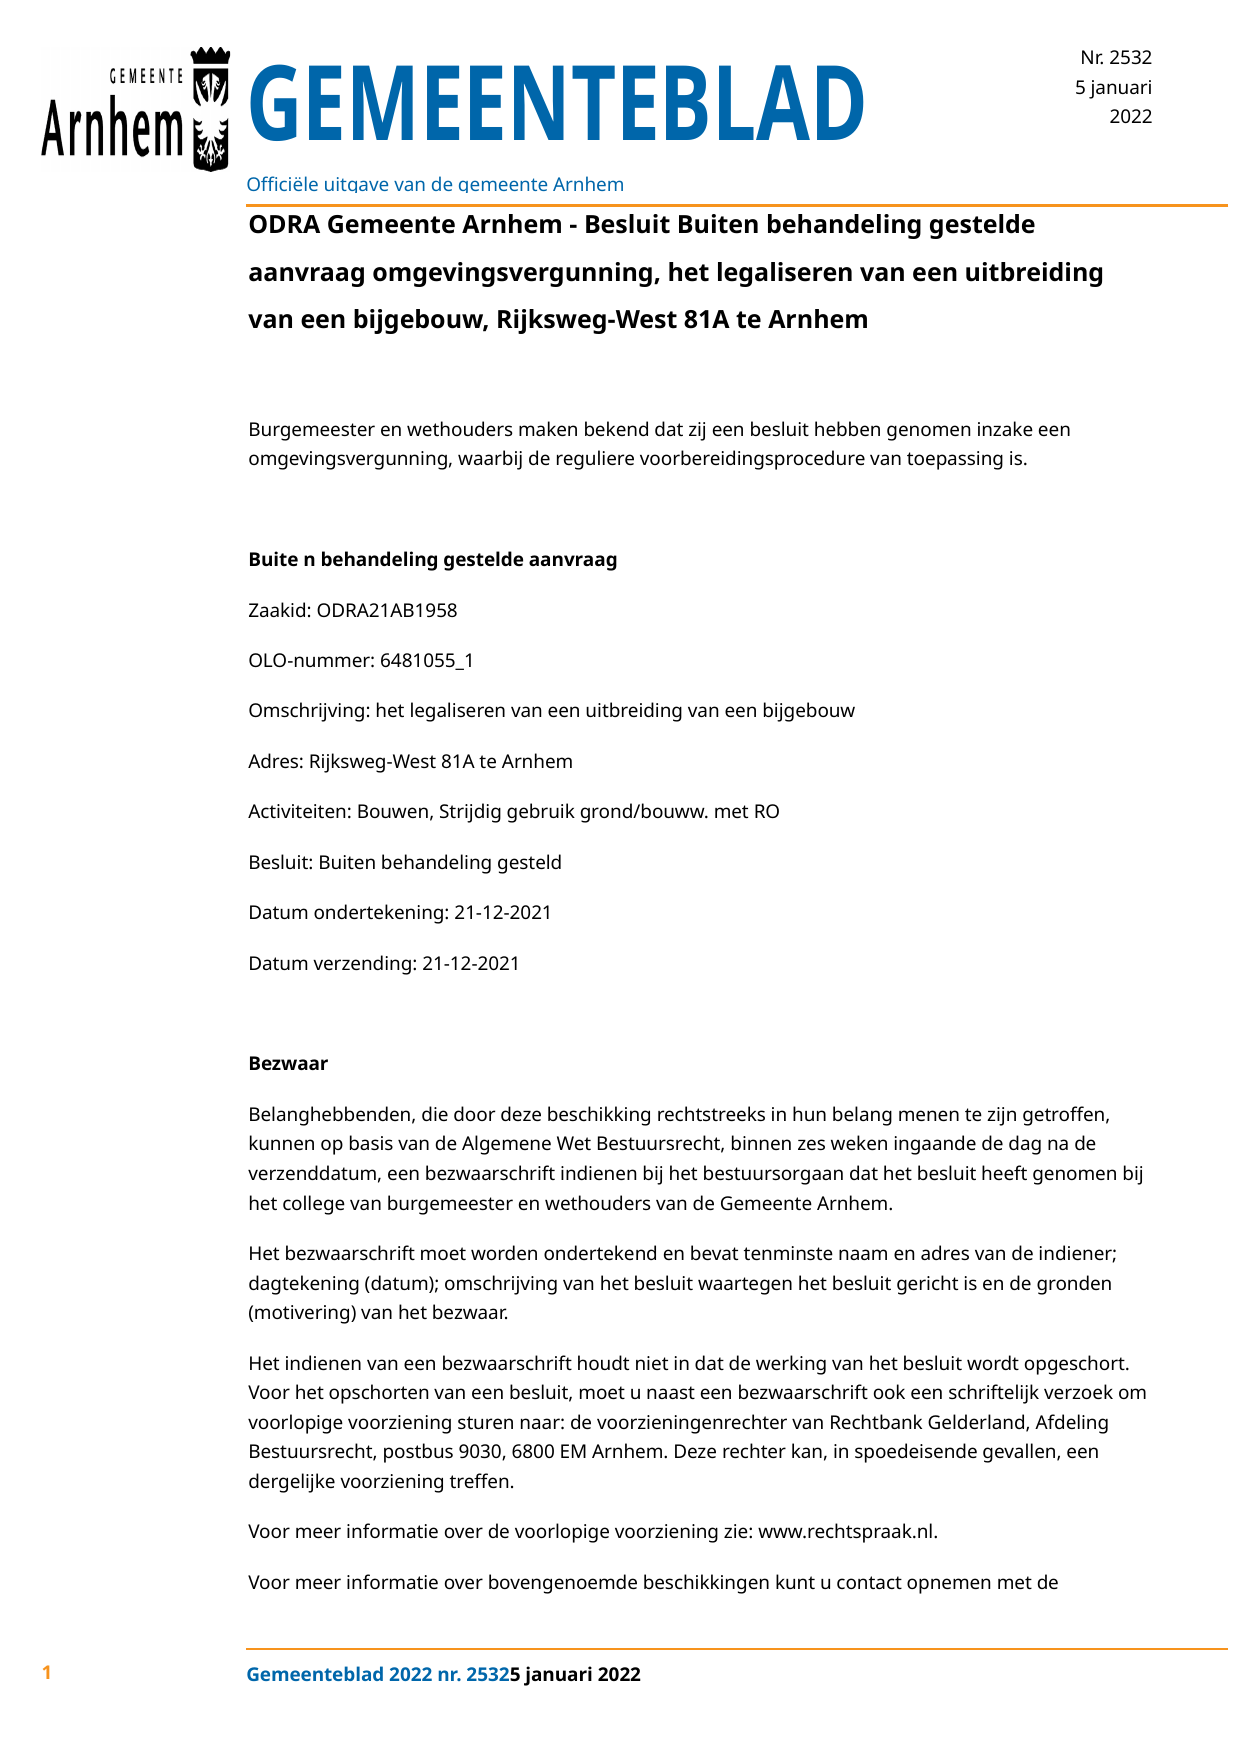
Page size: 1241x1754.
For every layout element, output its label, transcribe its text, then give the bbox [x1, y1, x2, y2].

text Voor meer informatie over bovengenoemde beschikkingen kunt u contact opnemen met de [248, 1569, 1152, 1594]
text Activiteiten: Bouwen, Strijdig gebruik grond/bouww. met RO [248, 798, 1152, 824]
text Datum ondertekening: 21-12-2021 [248, 899, 1152, 925]
text ODRA Gemeente Arnhem - Besluit Buiten behandeling gestelde aanvraag omgevingsvergunning, het legaliseren van een uitbreiding van een bijgebouw, Rijksweg-West 81A te Arnhem [248, 207, 1152, 336]
text Adres: Rijksweg-West 81A te Arnhem [248, 748, 1152, 774]
text Buite n behandeling gestelde aanvraag [248, 546, 1152, 572]
text Voor meer informatie over de voorlopige voorziening zie: www.rechtspraak.nl. [248, 1518, 1152, 1544]
text Het indienen van een bezwaarschrift houdt niet in dat de werking van het besluit wordt opgeschort. Voor het opschorten van een besluit, moet u naast een bezwaarschrift ook een schriftelijk verzoek om voorlopige voorziening sturen naar: de voorzieningenrechter van Rechtbank Gelderland, Afdeling Bestuursrecht, postbus 9030, 6800 EM Arnhem. Deze rechter kan, in spoedeisende gevallen, een dergelijke voorziening treffen. [248, 1350, 1152, 1494]
text OLO-nummer: 6481055_1 [248, 647, 1152, 673]
text Zaakid: ODRA21AB1958 [248, 597, 1152, 622]
text Besluit: Buiten behandeling gesteld [248, 849, 1152, 874]
picture [41, 47, 231, 172]
text Het bezwaarschrift moet worden ondertekend en bevat tenminste naam en adres van de indiener; dagtekening (datum); omschrijving van het besluit waartegen het besluit gericht is en de gronden (motivering) van het bezwaar. [248, 1240, 1152, 1325]
text Datum verzending: 21-12-2021 [248, 950, 1152, 975]
text Burgemeester en wethouders maken bekend dat zij een besluit hebben genomen inzake een omgevingsvergunning, waarbij de reguliere voorbereidingsprocedure van toepassing is. [248, 416, 1152, 471]
text Belanghebbenden, die door deze beschikking rechtstreeks in hun belang menen te zijn getroffen, kunnen op basis van de Algemene Wet Bestuursrecht, binnen zes weken ingaande de dag na de verzenddatum, een bezwaarschrift indienen bij het bestuursorgaan dat het besluit heeft genomen bij het college van burgemeester en wethouders van de Gemeente Arnhem. [248, 1101, 1152, 1215]
text Bezwaar [248, 1051, 1152, 1076]
text Omschrijving: het legaliseren van een uitbreiding van een bijgebouw [248, 698, 1152, 723]
